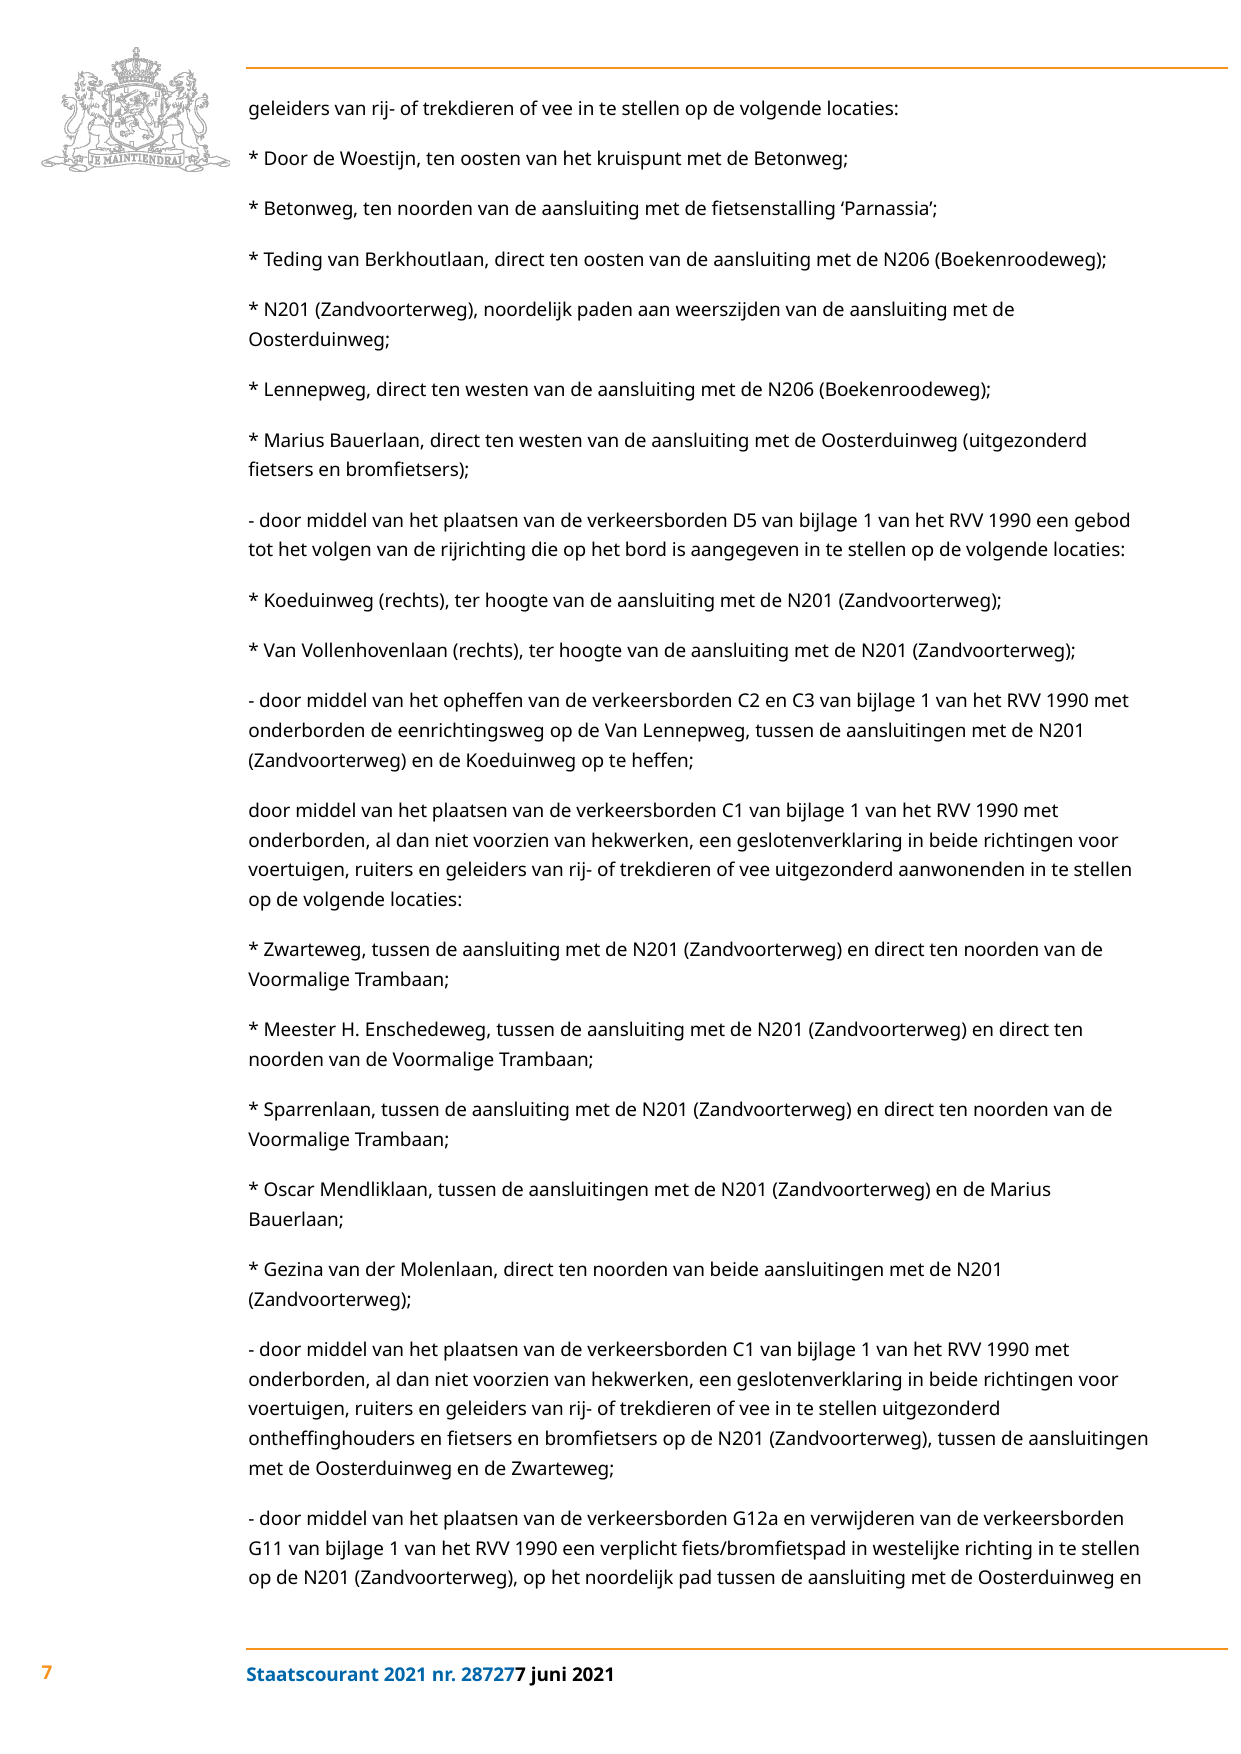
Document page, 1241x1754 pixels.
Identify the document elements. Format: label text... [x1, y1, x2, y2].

text * Door de Woestijn, ten oosten van het kruispunt met de Betonweg; [248, 145, 1152, 171]
text * Lennepweg, direct ten westen van de aansluiting met de N206 (Boekenroodeweg); [248, 376, 1152, 402]
text - door middel van het plaatsen van de verkeersborden D5 van bijlage 1 van het RVV 1990 een gebod tot het volgen van de rijrichting die op het bord is aangegeven in te stellen op de volgende locaties: [248, 507, 1152, 562]
text * N201 (Zandvoorterweg), noordelijk paden aan weerszijden van de aansluiting met de Oosterduinweg; [248, 296, 1152, 352]
text * Zwarteweg, tussen de aansluiting met de N201 (Zandvoorterweg) en direct ten noorden van de Voormalige Trambaan; [248, 936, 1152, 992]
text - door middel van het plaatsen van de verkeersborden G12a en verwijderen van de verkeersborden G11 van bijlage 1 van het RVV 1990 een verplicht fiets/bromfietspad in westelijke richting in te stellen op de N201 (Zandvoorterweg), op het noordelijk pad tussen de aansluiting met de Oosterduinweg en [248, 1505, 1152, 1590]
text - door middel van het plaatsen van de verkeersborden C1 van bijlage 1 van het RVV 1990 met onderborden, al dan niet voorzien van hekwerken, een geslotenverklaring in beide richtingen voor voertuigen, ruiters en geleiders van rij- of trekdieren of vee in te stellen uitgezonderd ontheffinghouders en fietsers en bromfietsers op de N201 (Zandvoorterweg), tussen de aansluitingen met de Oosterduinweg en de Zwarteweg; [248, 1336, 1152, 1481]
picture [41, 47, 231, 172]
text * Koeduinweg (rechts), ter hoogte van de aansluiting met de N201 (Zandvoorterweg); [248, 587, 1152, 613]
text * Sparrenlaan, tussen de aansluiting met de N201 (Zandvoorterweg) en direct ten noorden van de Voormalige Trambaan; [248, 1096, 1152, 1152]
text * Gezina van der Molenlaan, direct ten noorden van beide aansluitingen met de N201 (Zandvoorterweg); [248, 1256, 1152, 1312]
text * Van Vollenhovenlaan (rechts), ter hoogte van de aansluiting met de N201 (Zandvoorterweg); [248, 637, 1152, 663]
text door middel van het plaatsen van de verkeersborden C1 van bijlage 1 van het RVV 1990 met onderborden, al dan niet voorzien van hekwerken, een geslotenverklaring in beide richtingen voor voertuigen, ruiters en geleiders van rij- of trekdieren of vee uitgezonderd aanwonenden in te stellen op de volgende locaties: [248, 797, 1152, 912]
text * Oscar Mendliklaan, tussen de aansluitingen met de N201 (Zandvoorterweg) en de Marius Bauerlaan; [248, 1176, 1152, 1232]
text * Marius Bauerlaan, direct ten westen van de aansluiting met de Oosterduinweg (uitgezonderd fietsers en bromfietsers); [248, 427, 1152, 482]
text * Meester H. Enschedeweg, tussen de aansluiting met de N201 (Zandvoorterweg) en direct ten noorden van de Voormalige Trambaan; [248, 1016, 1152, 1072]
text - door middel van het opheffen van de verkeersborden C2 en C3 van bijlage 1 van het RVV 1990 met onderborden de eenrichtingsweg op de Van Lennepweg, tussen de aansluitingen met de N201 (Zandvoorterweg) en de Koeduinweg op te heffen; [248, 688, 1152, 773]
text * Betonweg, ten noorden van de aansluiting met de fietsenstalling ‘Parnassia’; [248, 196, 1152, 221]
text geleiders van rij- of trekdieren of vee in te stellen op de volgende locaties: [248, 95, 1152, 121]
text * Teding van Berkhoutlaan, direct ten oosten van de aansluiting met de N206 (Boekenroodeweg); [248, 246, 1152, 272]
